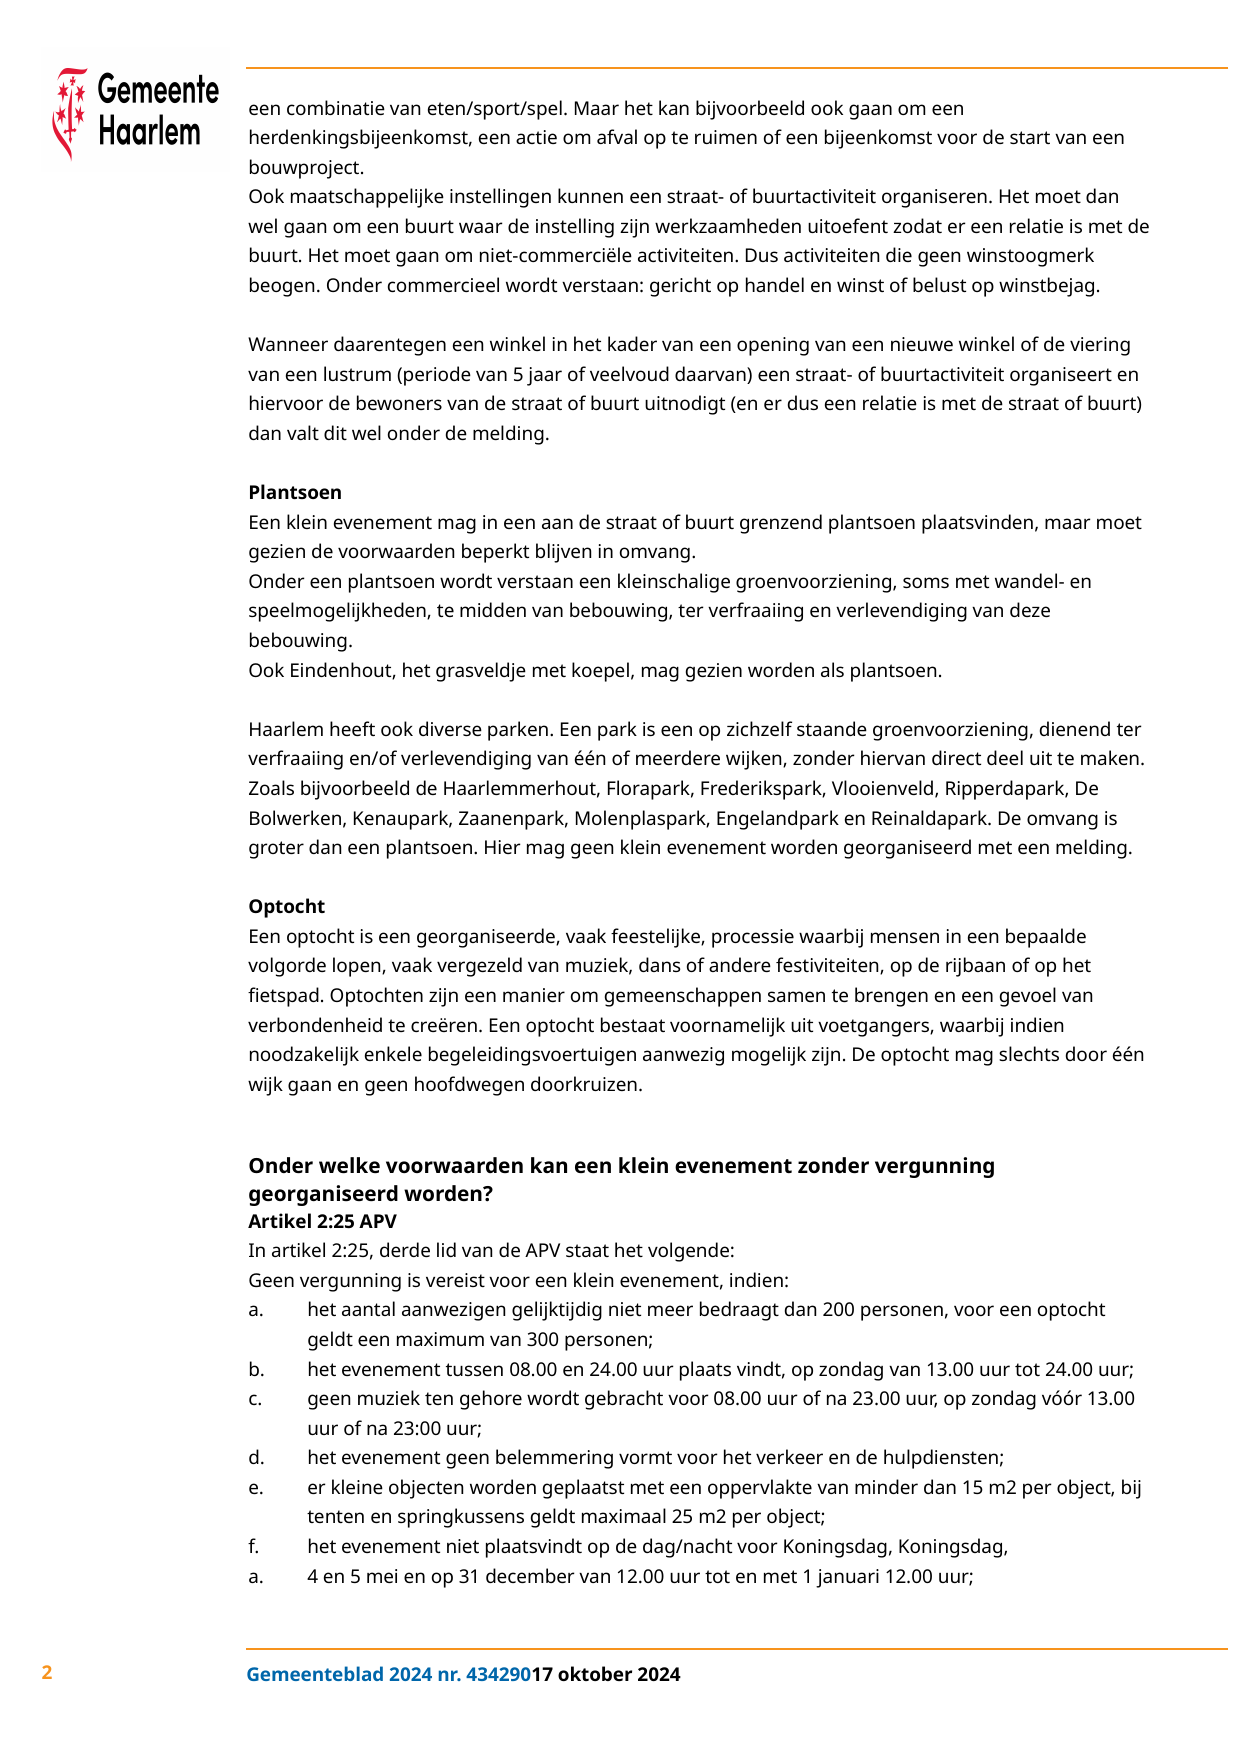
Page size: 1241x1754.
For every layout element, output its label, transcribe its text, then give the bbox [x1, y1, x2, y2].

text Onder welke voorwaarden kan een klein evenement zonder vergunning georganiseerd worden? [248, 1151, 1152, 1208]
text een combinatie van eten/sport/spel. Maar het kan bijvoorbeeld ook gaan om een herdenkingsbijeenkomst, een actie om afval op te ruimen of een bijeenkomst voor de start van een bouwproject. [248, 95, 1152, 180]
text Haarlem heeft ook diverse parken. Een park is een op zichzelf staande groenvoorziening, dienend ter verfraaiing en/of verlevendiging van één of meerdere wijken, zonder hiervan direct deel uit te maken. Zoals bijvoorbeeld de Haarlemmerhout, Florapark, Frederikspark, Vlooienveld, Ripperdapark, De Bolwerken, Kenaupark, Zaanenpark, Molenplaspark, Engelandpark en Reinaldapark. De omvang is groter dan een plantsoen. Hier mag geen klein evenement worden georganiseerd met een melding. [248, 716, 1152, 860]
list geen muziek ten gehore wordt gebracht voor 08.00 uur of na 23.00 uur, op zondag vóór 13.00 uur of na 23:00 uur; [248, 1385, 1152, 1441]
picture [41, 47, 231, 172]
list het evenement tussen 08.00 en 24.00 uur plaats vindt, op zondag van 13.00 uur tot 24.00 uur; [248, 1356, 1152, 1382]
text Een klein evenement mag in een aan de straat of buurt grenzend plantsoen plaatsvinden, maar moet gezien de voorwaarden beperkt blijven in omvang. [248, 509, 1152, 564]
list er kleine objecten worden geplaatst met een oppervlakte van minder dan 15 m2 per object, bij tenten en springkussens geldt maximaal 25 m2 per object; [248, 1474, 1152, 1529]
list 4 en 5 mei en op 31 december van 12.00 uur tot en met 1 januari 12.00 uur; [248, 1563, 1152, 1589]
text Artikel 2:25 APV [248, 1208, 1152, 1234]
text Ook maatschappelijke instellingen kunnen een straat- of buurtactiviteit organiseren. Het moet dan wel gaan om een buurt waar de instelling zijn werkzaamheden uitoefent zodat er een relatie is met de buurt. Het moet gaan om niet-commerciële activiteiten. Dus activiteiten die geen winstoogmerk beogen. Onder commercieel wordt verstaan: gericht op handel en winst of belust op winstbejag. [248, 183, 1152, 298]
list het aantal aanwezigen gelijktijdig niet meer bedraagt dan 200 personen, voor een optocht geldt een maximum van 300 personen; [248, 1297, 1152, 1352]
text Wanneer daarentegen een winkel in het kader van een opening van een nieuwe winkel of de viering van een lustrum (periode van 5 jaar of veelvoud daarvan) een straat- of buurtactiviteit organiseert en hiervoor de bewoners van de straat of buurt uitnodigt (en er dus een relatie is met de straat of buurt) dan valt dit wel onder de melding. [248, 331, 1152, 446]
text Geen vergunning is vereist voor een klein evenement, indien: [248, 1267, 1152, 1293]
text Optocht [248, 893, 1152, 919]
text In artikel 2:25, derde lid van de APV staat het volgende: [248, 1237, 1152, 1263]
text Een optocht is een georganiseerde, vaak feestelijke, processie waarbij mensen in een bepaalde volgorde lopen, vaak vergezeld van muziek, dans of andere festiviteiten, op de rijbaan of op het fietspad. Optochten zijn een manier om gemeenschappen samen te brengen en een gevoel van verbondenheid te creëren. Een optocht bestaat voornamelijk uit voetgangers, waarbij indien noodzakelijk enkele begeleidingsvoertuigen aanwezig mogelijk zijn. De optocht mag slechts door één wijk gaan en geen hoofdwegen doorkruizen. [248, 923, 1152, 1097]
text Onder een plantsoen wordt verstaan een kleinschalige groenvoorziening, soms met wandel- en speelmogelijkheden, te midden van bebouwing, ter verfraaiing en verlevendiging van deze bebouwing. [248, 568, 1152, 653]
list het evenement niet plaatsvindt op de dag/nacht voor Koningsdag, Koningsdag, [248, 1533, 1152, 1559]
text Plantsoen [248, 479, 1152, 505]
text Ook Eindenhout, het grasveldje met koepel, mag gezien worden als plantsoen. [248, 657, 1152, 683]
list het evenement geen belemmering vormt voor het verkeer en de hulpdiensten; [248, 1444, 1152, 1470]
